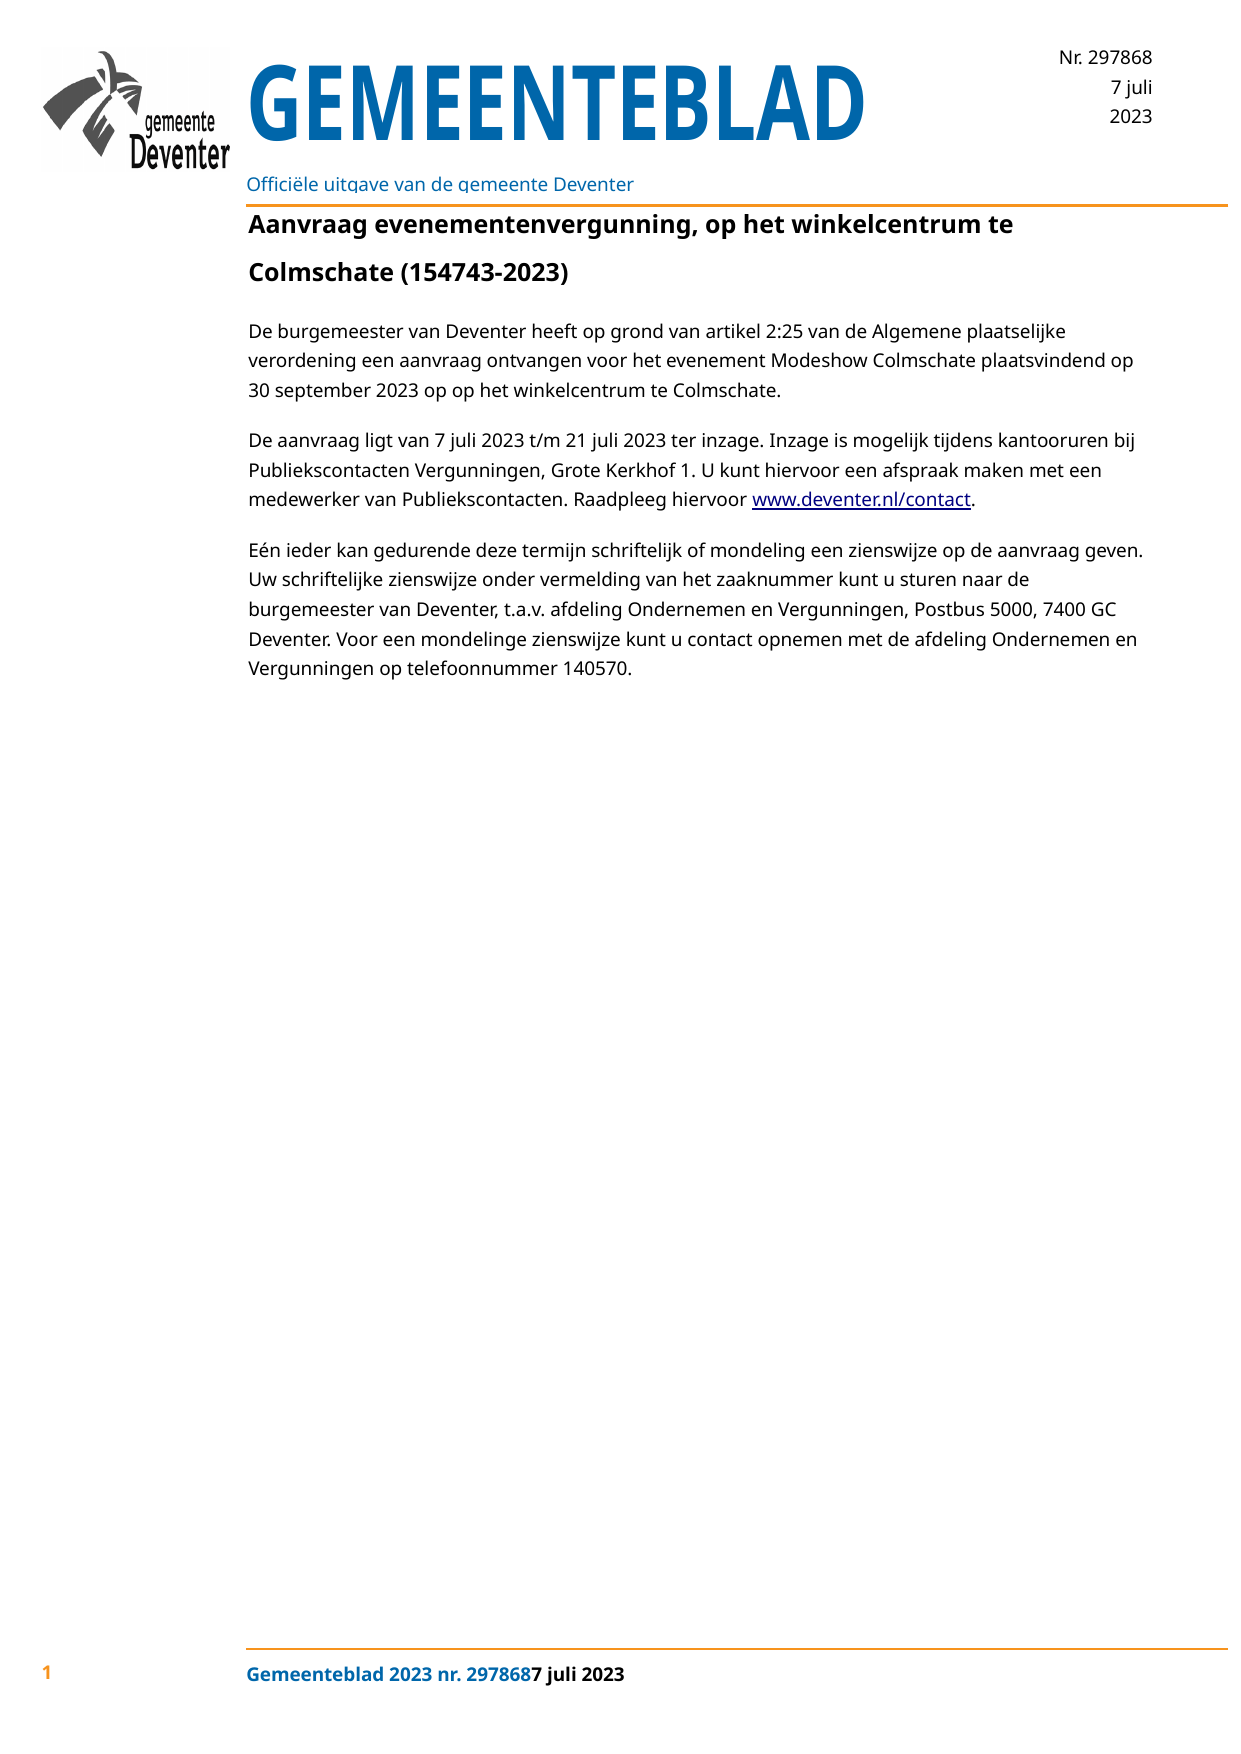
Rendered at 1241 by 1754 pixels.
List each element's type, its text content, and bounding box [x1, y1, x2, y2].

text De aanvraag ligt van 7 juli 2023 t/m 21 juli 2023 ter inzage. Inzage is mogelijk tijdens kantooruren bij Publiekscontacten Vergunningen, Grote Kerkhof 1. U kunt hiervoor een afspraak maken met een medewerker van Publiekscontacten. Raadpleeg hiervoor www.deventer.nl/contact. [248, 427, 1152, 512]
picture [41, 47, 231, 172]
text Aanvraag evenementenvergunning, op het winkelcentrum te Colmschate (154743-2023) [248, 207, 1152, 288]
text De burgemeester van Deventer heeft op grond van artikel 2:25 van de Algemene plaatselijke verordening een aanvraag ontvangen voor het evenement Modeshow Colmschate plaatsvindend op 30 september 2023 op op het winkelcentrum te Colmschate. [248, 318, 1152, 403]
text Eén ieder kan gedurende deze termijn schriftelijk of mondeling een zienswijze op de aanvraag geven. Uw schriftelijke zienswijze onder vermelding van het zaaknummer kunt u sturen naar de burgemeester van Deventer, t.a.v. afdeling Ondernemen en Vergunningen, Postbus 5000, 7400 GC Deventer. Voor een mondelinge zienswijze kunt u contact opnemen met de afdeling Ondernemen en Vergunningen op telefoonnummer 140570. [248, 537, 1152, 681]
